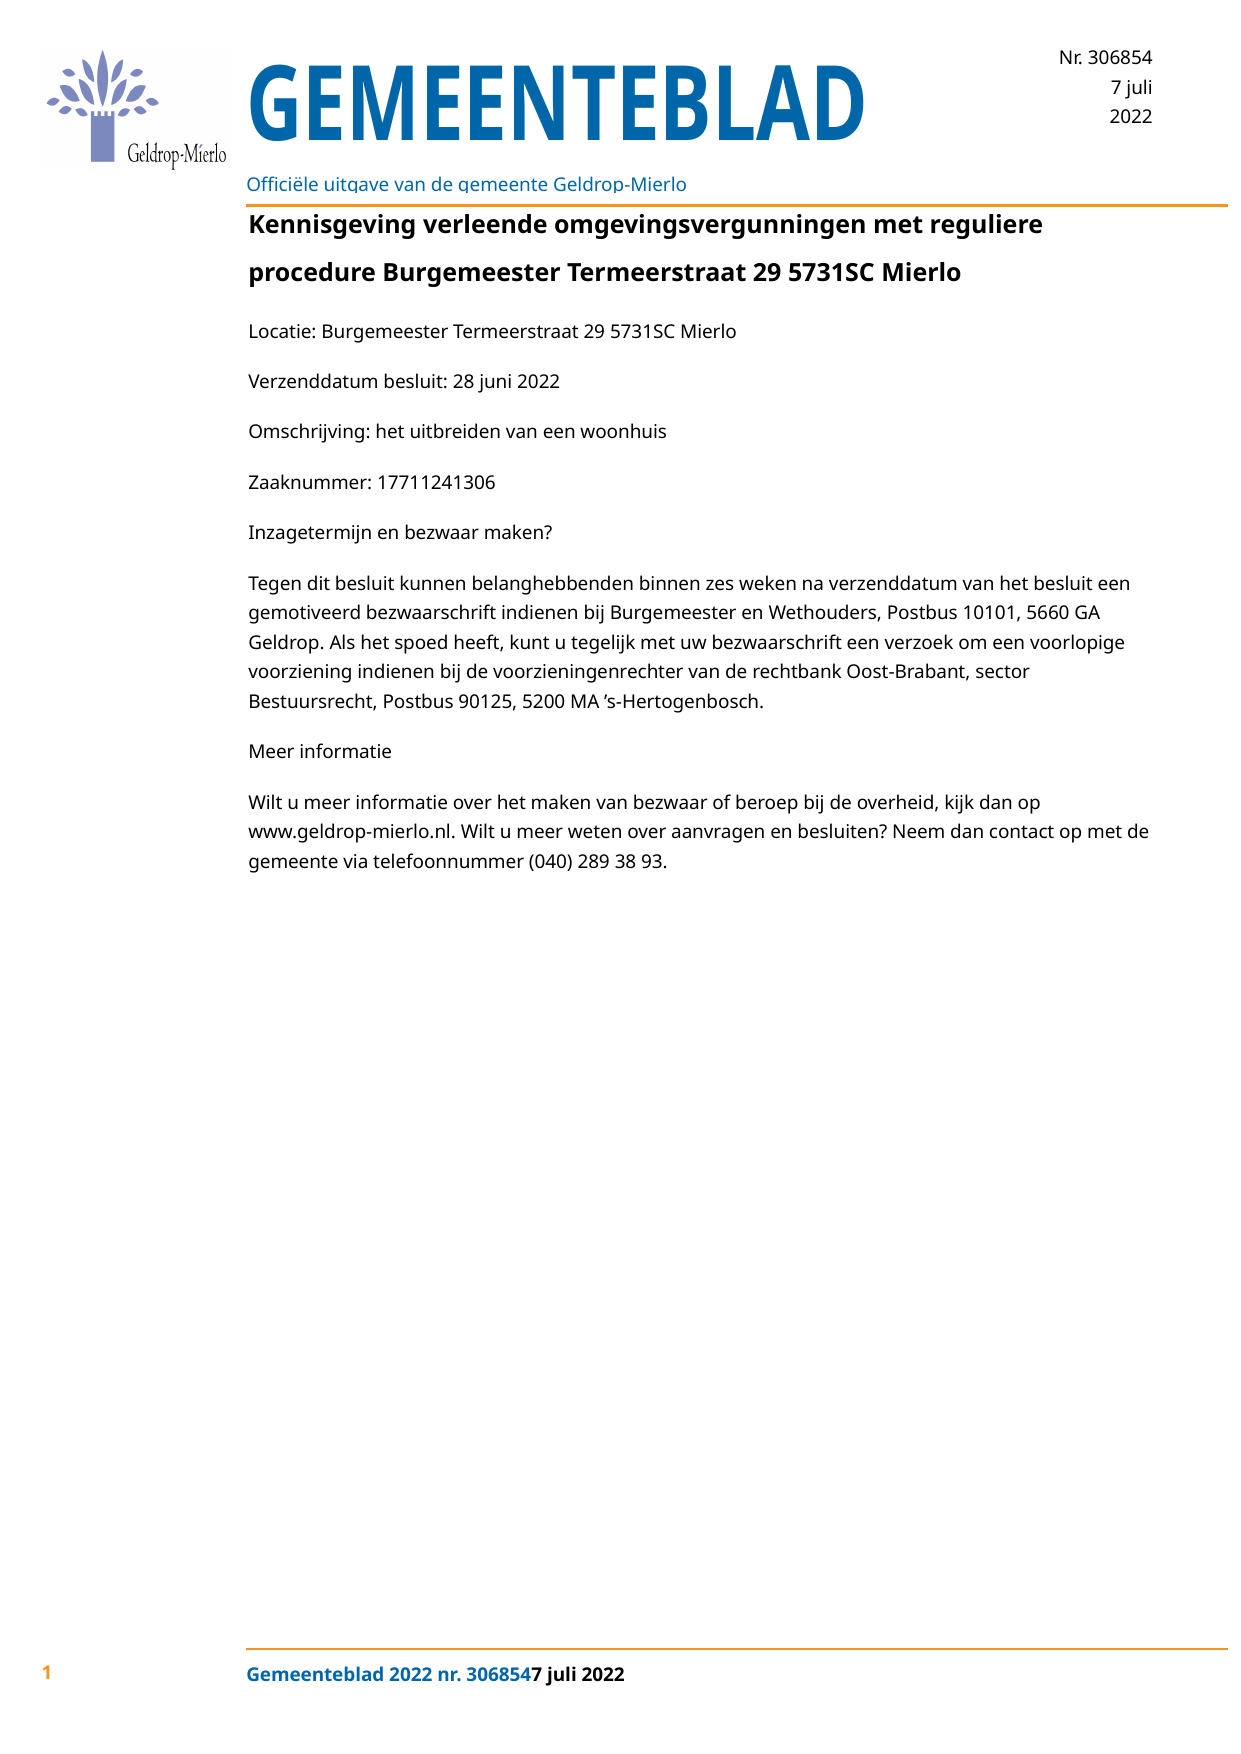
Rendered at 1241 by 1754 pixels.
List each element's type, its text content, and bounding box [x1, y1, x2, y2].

text Zaaknummer: 17711241306 [248, 469, 1152, 495]
text Locatie: Burgemeester Termeerstraat 29 5731SC Mierlo [248, 318, 1152, 344]
picture [41, 47, 231, 172]
text Inzagetermijn en bezwaar maken? [248, 519, 1152, 545]
text Meer informatie [248, 739, 1152, 764]
text Kennisgeving verleende omgevingsvergunningen met reguliere procedure Burgemeester Termeerstraat 29 5731SC Mierlo [248, 207, 1152, 288]
text Wilt u meer informatie over het maken van bezwaar of beroep bij de overheid, kijk dan op www.geldrop-mierlo.nl. Wilt u meer weten over aanvragen en besluiten? Neem dan contact op met de gemeente via telefoonnummer (040) 289 38 93. [248, 789, 1152, 874]
text Verzenddatum besluit: 28 juni 2022 [248, 368, 1152, 394]
text Tegen dit besluit kunnen belanghebbenden binnen zes weken na verzenddatum van het besluit een gemotiveerd bezwaarschrift indienen bij Burgemeester en Wethouders, Postbus 10101, 5660 GA Geldrop. Als het spoed heeft, kunt u tegelijk met uw bezwaarschrift een verzoek om een voorlopige voorziening indienen bij de voorzieningenrechter van de rechtbank Oost-Brabant, sector Bestuursrecht, Postbus 90125, 5200 MA ’s-Hertogenbosch. [248, 570, 1152, 714]
text Omschrijving: het uitbreiden van een woonhuis [248, 419, 1152, 444]
